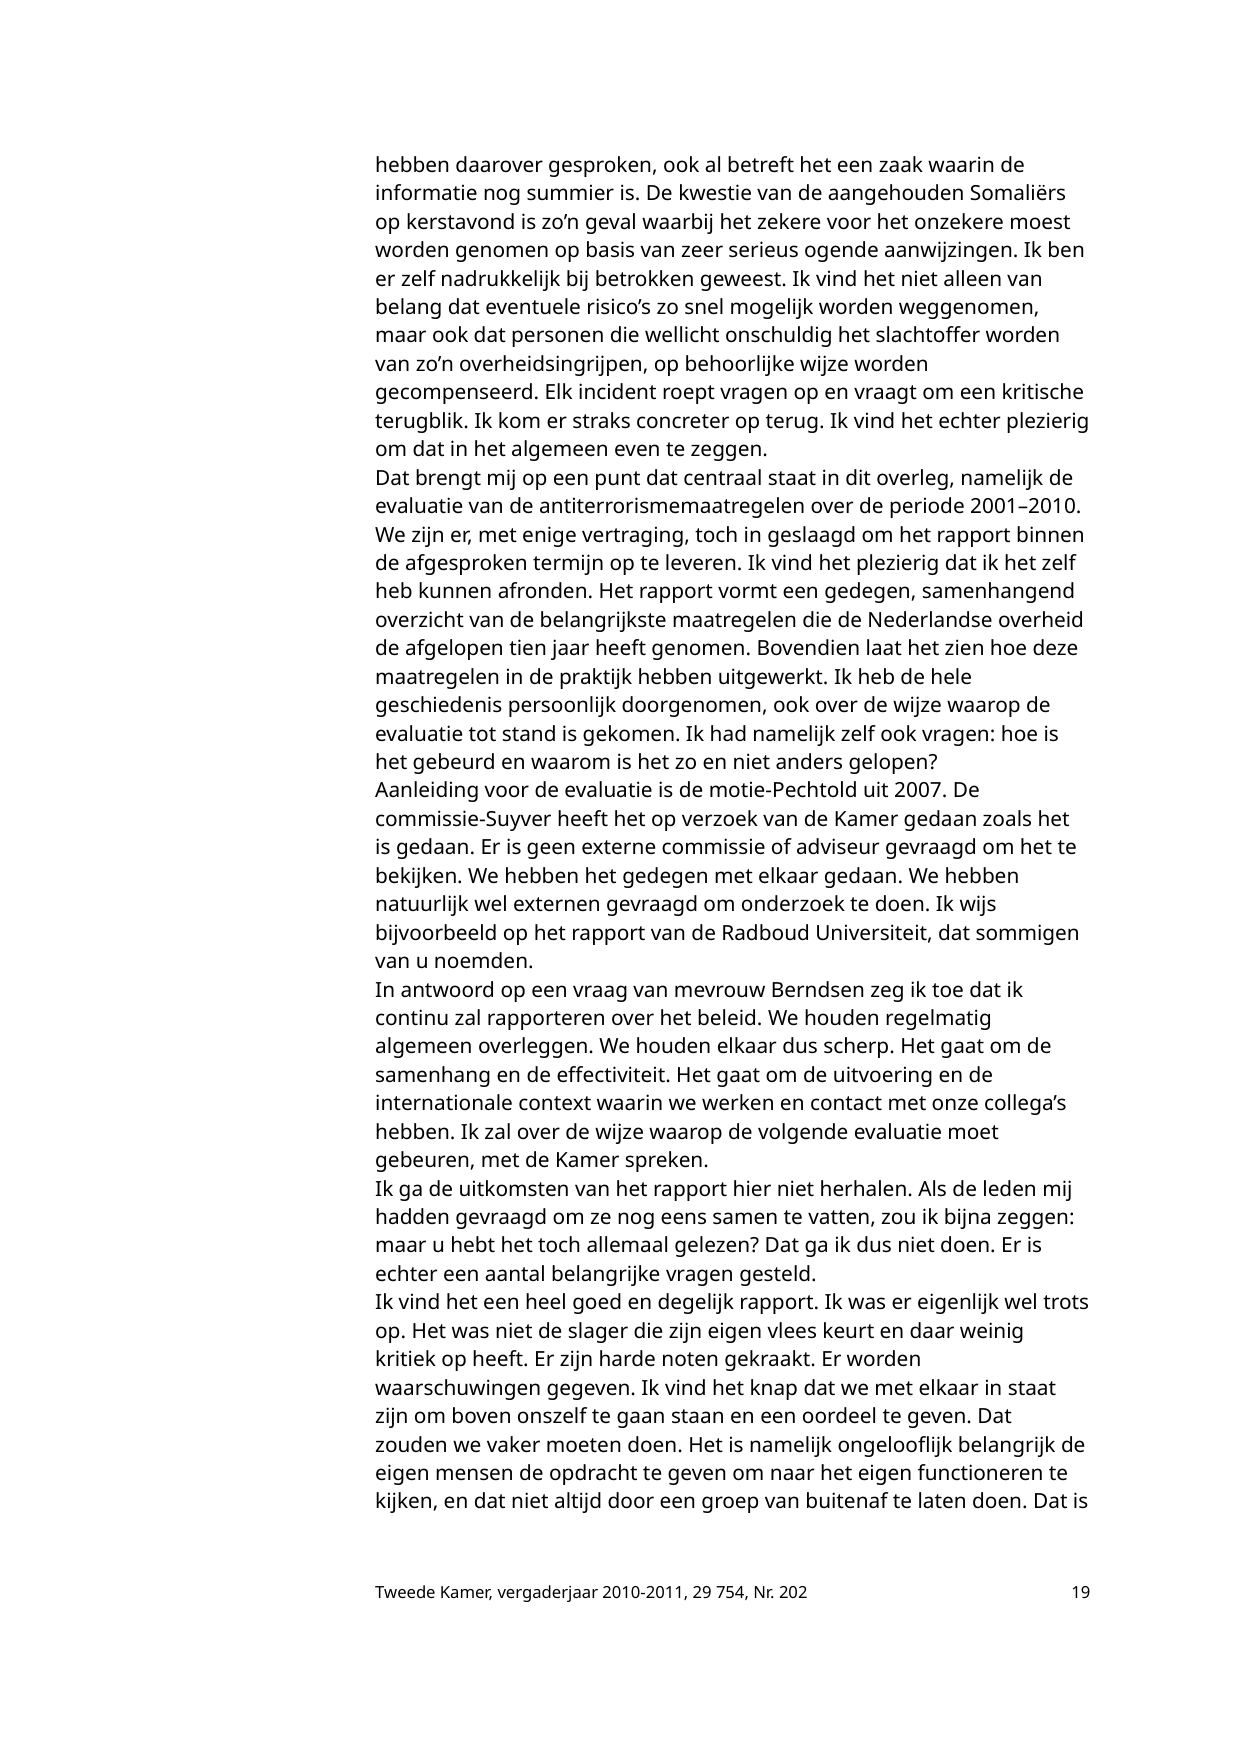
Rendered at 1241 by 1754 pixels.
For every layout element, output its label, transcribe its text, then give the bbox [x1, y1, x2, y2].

text Ik vind het een heel goed en degelijk rapport. Ik was er eigenlijk wel trots op. Het was niet de slager die zijn eigen vlees keurt en daar weinig kritiek op heeft. Er zijn harde noten gekraakt. Er worden waarschuwingen gegeven. Ik vind het knap dat we met elkaar in staat zijn om boven onszelf te gaan staan en een oordeel te geven. Dat zouden we vaker moeten doen. Het is namelijk ongelooflijk belangrijk de eigen mensen de opdracht te geven om naar het eigen functioneren te kijken, en dat niet altijd door een groep van buitenaf te laten doen. Dat is [375, 1287, 1090, 1515]
text In antwoord op een vraag van mevrouw Berndsen zeg ik toe dat ik continu zal rapporteren over het beleid. We houden regelmatig algemeen overleggen. We houden elkaar dus scherp. Het gaat om de samenhang en de effectiviteit. Het gaat om de uitvoering en de internationale context waarin we werken en contact met onze collega’s hebben. Ik zal over de wijze waarop de volgende evaluatie moet gebeuren, met de Kamer spreken. [375, 975, 1090, 1174]
text Dat brengt mij op een punt dat centraal staat in dit overleg, namelijk de evaluatie van de antiterrorismemaatregelen over de periode 2001–2010. We zijn er, met enige vertraging, toch in geslaagd om het rapport binnen de afgesproken termijn op te leveren. Ik vind het plezierig dat ik het zelf heb kunnen afronden. Het rapport vormt een gedegen, samenhangend overzicht van de belangrijkste maatregelen die de Nederlandse overheid de afgelopen tien jaar heeft genomen. Bovendien laat het zien hoe deze maatregelen in de praktijk hebben uitgewerkt. Ik heb de hele geschiedenis persoonlijk doorgenomen, ook over de wijze waarop de evaluatie tot stand is gekomen. Ik had namelijk zelf ook vragen: hoe is het gebeurd en waarom is het zo en niet anders gelopen? [375, 463, 1090, 776]
text Ik ga de uitkomsten van het rapport hier niet herhalen. Als de leden mij hadden gevraagd om ze nog eens samen te vatten, zou ik bijna zeggen: maar u hebt het toch allemaal gelezen? Dat ga ik dus niet doen. Er is echter een aantal belangrijke vragen gesteld. [375, 1174, 1090, 1287]
text hebben daarover gesproken, ook al betreft het een zaak waarin de informatie nog summier is. De kwestie van de aangehouden Somaliërs op kerstavond is zo’n geval waarbij het zekere voor het onzekere moest worden genomen op basis van zeer serieus ogende aanwijzingen. Ik ben er zelf nadrukkelijk bij betrokken geweest. Ik vind het niet alleen van belang dat eventuele risico’s zo snel mogelijk worden weggenomen, maar ook dat personen die wellicht onschuldig het slachtoffer worden van zo’n overheidsingrijpen, op behoorlijke wijze worden gecompenseerd. Elk incident roept vragen op en vraagt om een kritische terugblik. Ik kom er straks concreter op terug. Ik vind het echter plezierig om dat in het algemeen even te zeggen. [375, 150, 1090, 463]
text Aanleiding voor de evaluatie is de motie-Pechtold uit 2007. De commissie-Suyver heeft het op verzoek van de Kamer gedaan zoals het is gedaan. Er is geen externe commissie of adviseur gevraagd om het te bekijken. We hebben het gedegen met elkaar gedaan. We hebben natuurlijk wel externen gevraagd om onderzoek te doen. Ik wijs bijvoorbeeld op het rapport van de Radboud Universiteit, dat sommigen van u noemden. [375, 776, 1090, 975]
